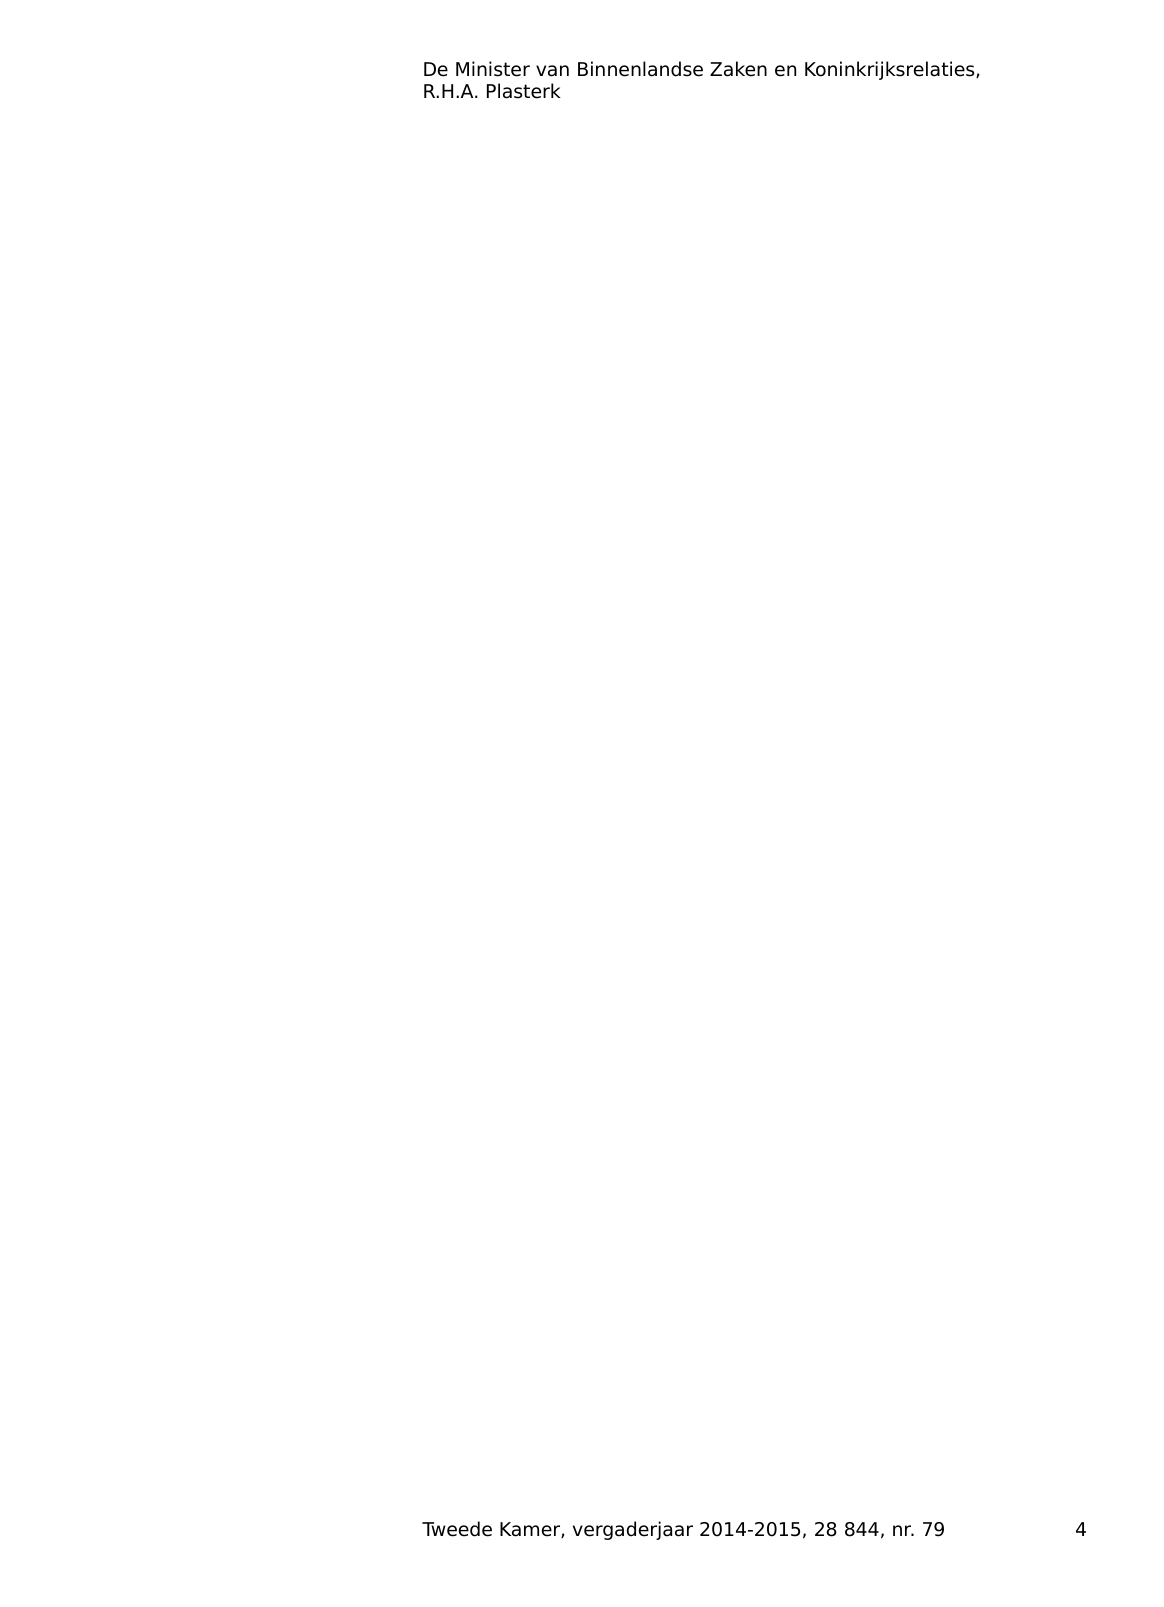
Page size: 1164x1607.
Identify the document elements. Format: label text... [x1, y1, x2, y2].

text De Minister van Binnenlandse Zaken en Koninkrijksrelaties, R.H.A. Plasterk [422, 59, 1087, 103]
